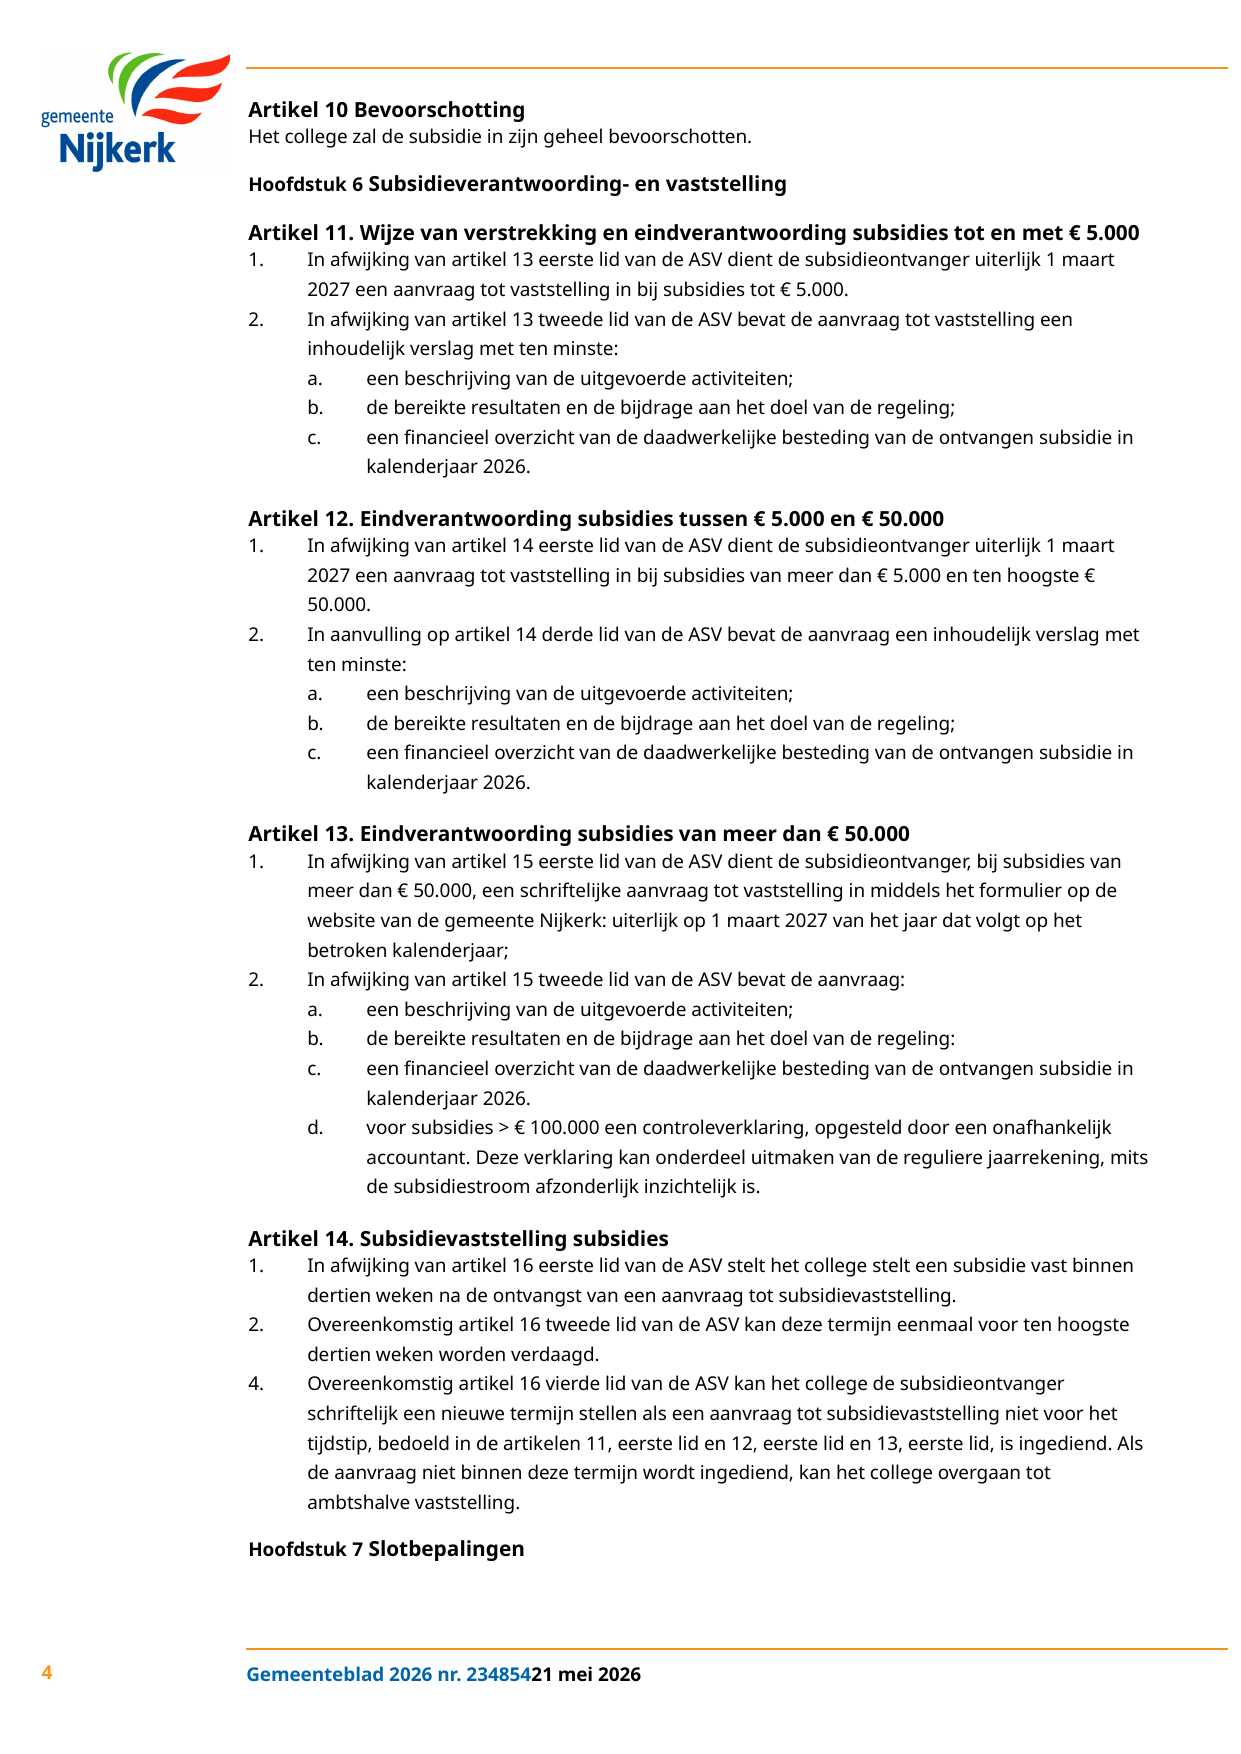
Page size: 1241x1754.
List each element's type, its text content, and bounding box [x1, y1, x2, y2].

text Artikel 11. Wijze van verstrekking en eindverantwoording subsidies tot en met € 5.000 [248, 218, 1152, 247]
text Het college zal de subsidie in zijn geheel bevoorschotten. [248, 123, 1152, 149]
list voor subsidies > € 100.000 een controleverklaring, opgesteld door een onafhankelijk accountant. Deze verklaring kan onderdeel uitmaken van de reguliere jaarrekening, mits de subsidiestroom afzonderlijk inzichtelijk is. [307, 1114, 1152, 1199]
text Artikel 10 Bevoorschotting [248, 95, 1152, 123]
text Artikel 12. Eindverantwoording subsidies tussen € 5.000 en € 50.000 [248, 504, 1152, 532]
list In aanvulling op artikel 14 derde lid van de ASV bevat de aanvraag een inhoudelijk verslag met ten minste: [248, 621, 1152, 677]
list Overeenkomstig artikel 16 vierde lid van de ASV kan het college de subsidieontvanger schriftelijk een nieuwe termijn stellen als een aanvraag tot subsidievaststelling niet voor het tijdstip, bedoeld in de artikelen 11, eerste lid en 12, eerste lid en 13, eerste lid, is ingediend. Als de aanvraag niet binnen deze termijn wordt ingediend, kan het college overgaan tot ambtshalve vaststelling. [248, 1371, 1152, 1515]
text Hoofdstuk 6 Subsidieverantwoording- en vaststelling [248, 169, 1152, 197]
list de bereikte resultaten en de bijdrage aan het doel van de regeling; [307, 394, 1152, 420]
list In afwijking van artikel 15 eerste lid van de ASV dient de subsidieontvanger, bij subsidies van meer dan € 50.000, een schriftelijke aanvraag tot vaststelling in middels het formulier op de website van de gemeente Nijkerk: uiterlijk op 1 maart 2027 van het jaar dat volgt op het betroken kalenderjaar; [248, 848, 1152, 962]
text Artikel 13. Eindverantwoording subsidies van meer dan € 50.000 [248, 819, 1152, 848]
list een financieel overzicht van de daadwerkelijke besteding van de ontvangen subsidie in kalenderjaar 2026. [307, 739, 1152, 795]
list In afwijking van artikel 16 eerste lid van de ASV stelt het college stelt een subsidie vast binnen dertien weken na de ontvangst van een aanvraag tot subsidievaststelling. [248, 1252, 1152, 1308]
picture [41, 47, 231, 172]
list In afwijking van artikel 15 tweede lid van de ASV bevat de aanvraag: [248, 966, 1152, 992]
list de bereikte resultaten en de bijdrage aan het doel van de regeling: [307, 1026, 1152, 1051]
list de bereikte resultaten en de bijdrage aan het doel van de regeling; [307, 710, 1152, 736]
list een financieel overzicht van de daadwerkelijke besteding van de ontvangen subsidie in kalenderjaar 2026. [307, 1055, 1152, 1110]
list een financieel overzicht van de daadwerkelijke besteding van de ontvangen subsidie in kalenderjaar 2026. [307, 424, 1152, 479]
list In afwijking van artikel 14 eerste lid van de ASV dient de subsidieontvanger uiterlijk 1 maart 2027 een aanvraag tot vaststelling in bij subsidies van meer dan € 5.000 en ten hoogste € 50.000. [248, 532, 1152, 617]
list Overeenkomstig artikel 16 tweede lid van de ASV kan deze termijn eenmaal voor ten hoogste dertien weken worden verdaagd. [248, 1311, 1152, 1367]
list In afwijking van artikel 13 eerste lid van de ASV dient de subsidieontvanger uiterlijk 1 maart 2027 een aanvraag tot vaststelling in bij subsidies tot € 5.000. [248, 247, 1152, 302]
list In afwijking van artikel 13 tweede lid van de ASV bevat de aanvraag tot vaststelling een inhoudelijk verslag met ten minste: [248, 306, 1152, 361]
list een beschrijving van de uitgevoerde activiteiten; [307, 680, 1152, 706]
text Artikel 14. Subsidievaststelling subsidies [248, 1224, 1152, 1252]
list een beschrijving van de uitgevoerde activiteiten; [307, 996, 1152, 1022]
text Hoofdstuk 7 Slotbepalingen [248, 1534, 1152, 1563]
list een beschrijving van de uitgevoerde activiteiten; [307, 365, 1152, 391]
